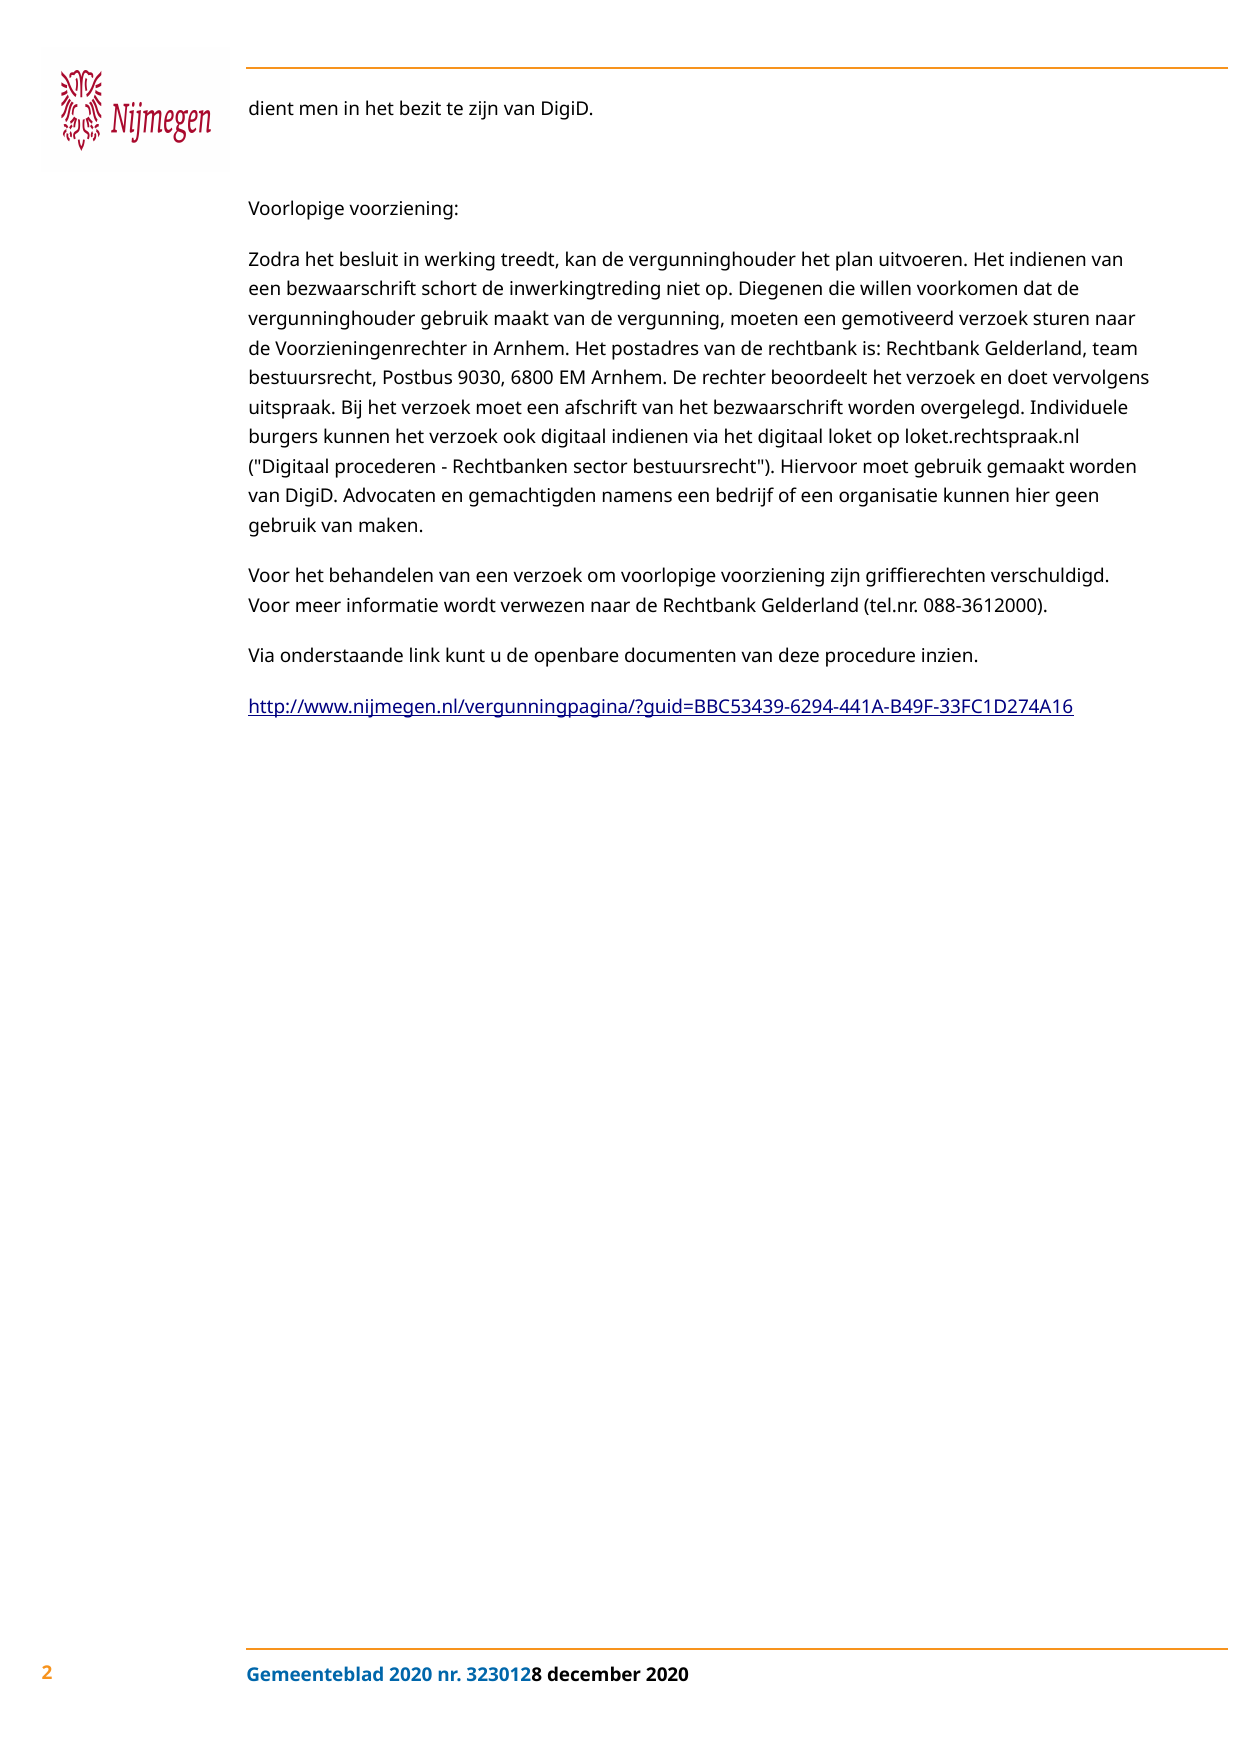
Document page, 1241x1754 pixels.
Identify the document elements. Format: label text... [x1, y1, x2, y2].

text Voor het behandelen van een verzoek om voorlopige voorziening zijn griffierechten verschuldigd. Voor meer informatie wordt verwezen naar de Rechtbank Gelderland (tel.nr. 088-3612000). [248, 563, 1152, 618]
text http://www.nijmegen.nl/vergunningpagina/?guid=BBC53439-6294-441A-B49F-33FC1D274A16 [248, 693, 1152, 719]
text dient men in het bezit te zijn van DigiD. [248, 95, 1152, 121]
picture [41, 47, 231, 172]
text Via onderstaande link kunt u de openbare documenten van deze procedure inzien. [248, 643, 1152, 668]
text Voorlopige voorziening: [248, 196, 1152, 221]
text Zodra het besluit in werking treedt, kan de vergunninghouder het plan uitvoeren. Het indienen van een bezwaarschrift schort de inwerkingtreding niet op. Diegenen die willen voorkomen dat de vergunninghouder gebruik maakt van de vergunning, moeten een gemotiveerd verzoek sturen naar de Voorzieningenrechter in Arnhem. Het postadres van de rechtbank is: Rechtbank Gelderland, team bestuursrecht, Postbus 9030, 6800 EM Arnhem. De rechter beoordeelt het verzoek en doet vervolgens uitspraak. Bij het verzoek moet een afschrift van het bezwaarschrift worden overgelegd. Individuele burgers kunnen het verzoek ook digitaal indienen via het digitaal loket op loket.rechtspraak.nl ("Digitaal procederen - Rechtbanken sector bestuursrecht"). Hiervoor moet gebruik gemaakt worden van DigiD. Advocaten en gemachtigden namens een bedrijf of een organisatie kunnen hier geen gebruik van maken. [248, 246, 1152, 538]
